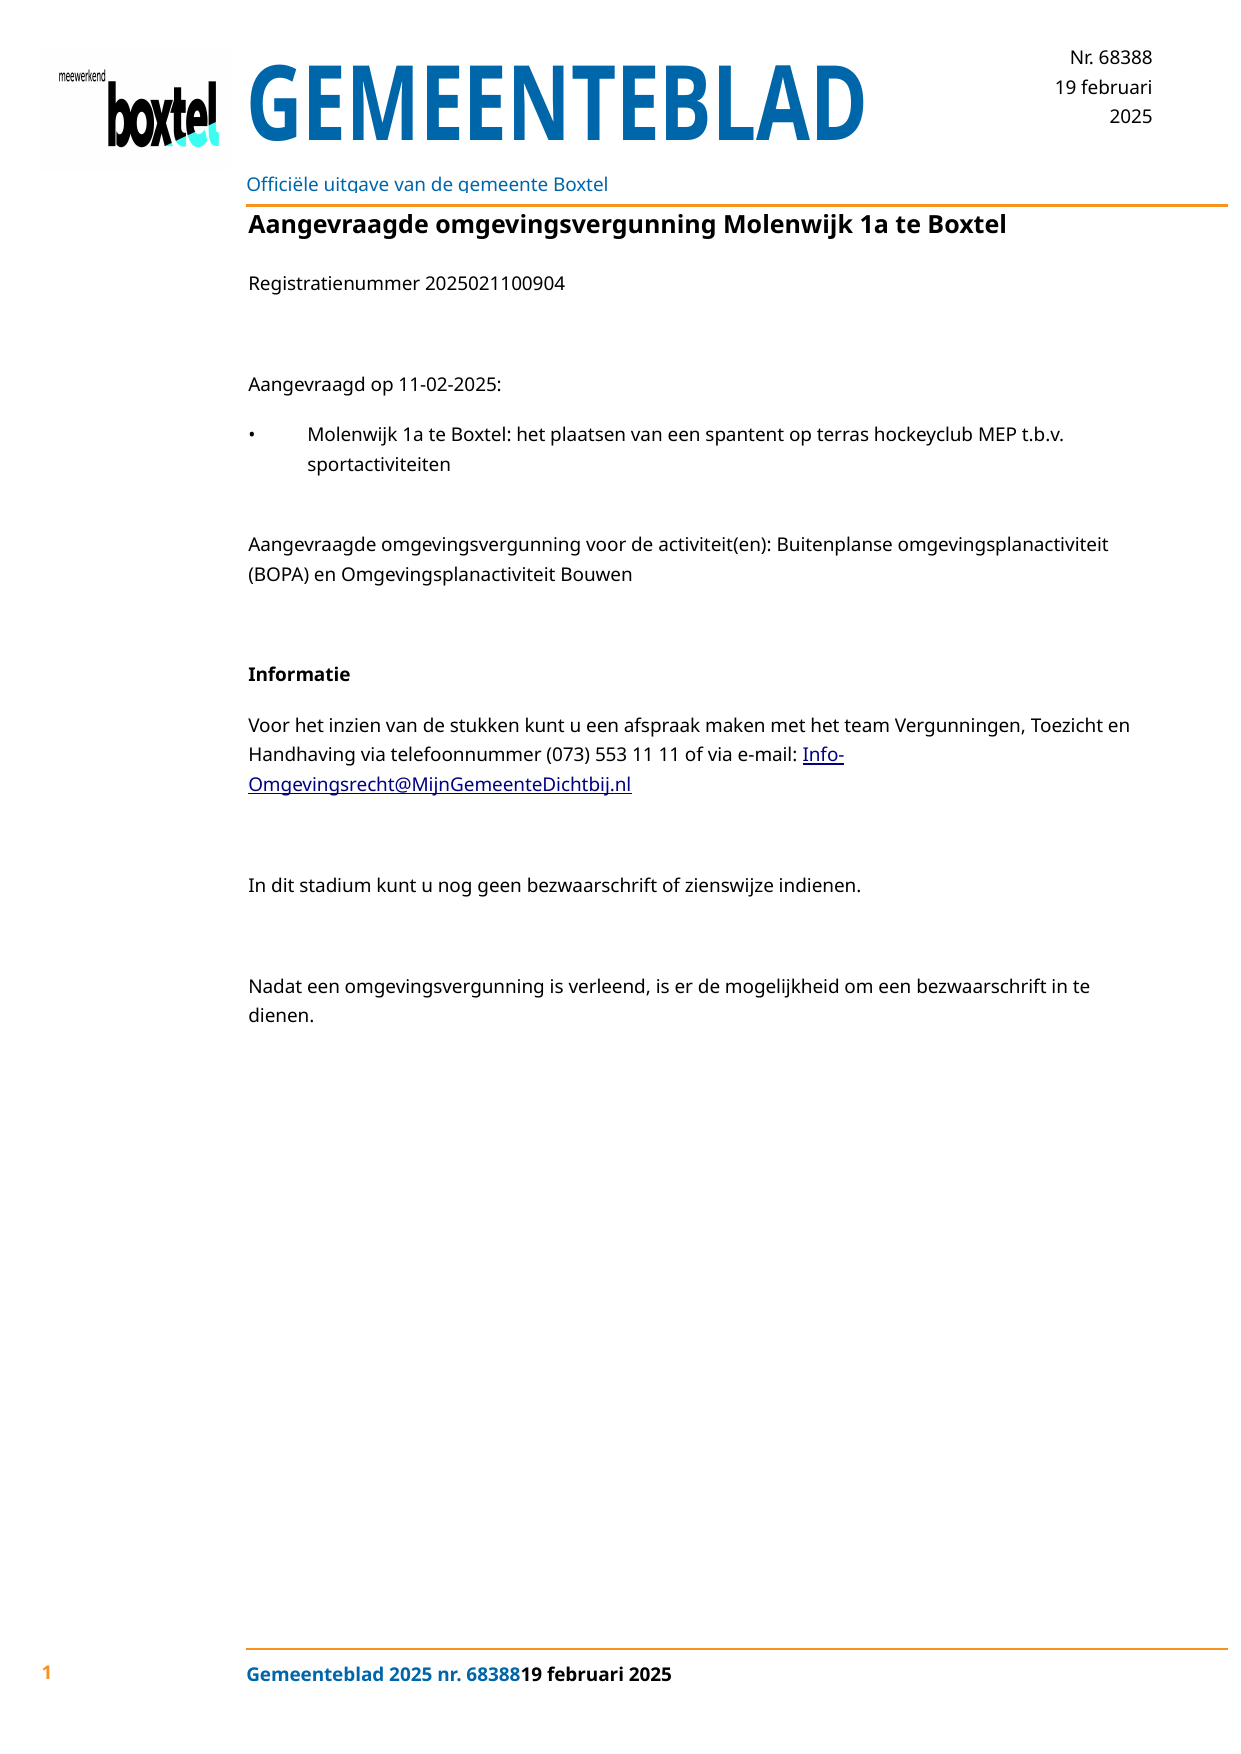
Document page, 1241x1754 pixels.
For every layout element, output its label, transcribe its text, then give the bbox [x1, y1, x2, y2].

text Nadat een omgevingsvergunning is verleend, is er de mogelijkheid om een bezwaarschrift in te dienen. [248, 973, 1152, 1028]
text Aangevraagde omgevingsvergunning Molenwijk 1a te Boxtel [248, 207, 1152, 241]
list Molenwijk 1a te Boxtel: het plaatsen van een spantent op terras hockeyclub MEP t.b.v. sportactiviteiten [248, 422, 1152, 477]
text Aangevraagde omgevingsvergunning voor de activiteit(en): Buitenplanse omgevingsplanactiviteit (BOPA) en Omgevingsplanactiviteit Bouwen [248, 531, 1152, 586]
text Aangevraagd op 11-02-2025: [248, 371, 1152, 397]
text In dit stadium kunt u nog geen bezwaarschrift of zienswijze indienen. [248, 872, 1152, 898]
text Voor het inzien van de stukken kunt u een afspraak maken met het team Vergunningen, Toezicht en Handhaving via telefoonnummer (073) 553 11 11 of via e-mail: Info-Omgevingsrecht@MijnGemeenteDichtbij.nl [248, 712, 1152, 797]
text Informatie [248, 662, 1152, 687]
text Registratienummer 2025021100904 [248, 270, 1152, 296]
picture [41, 47, 231, 172]
